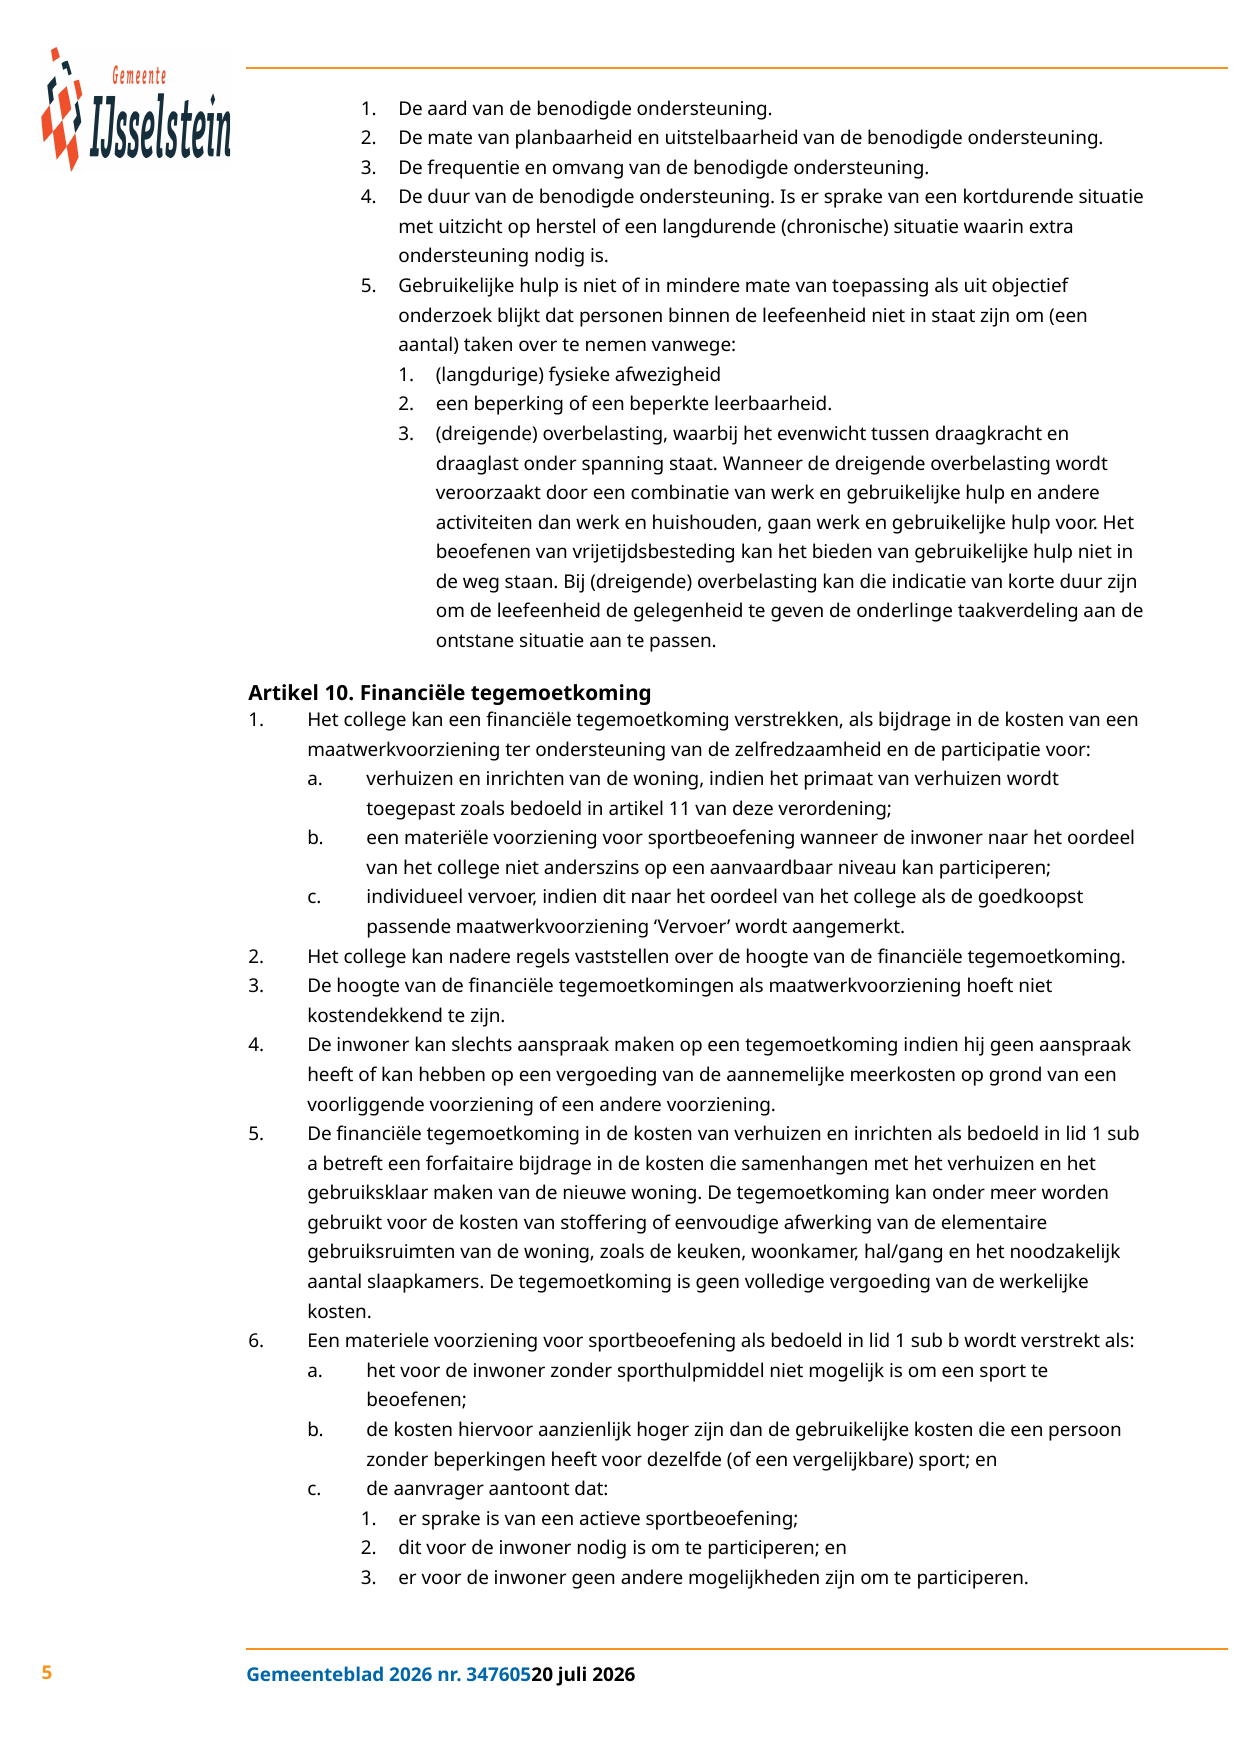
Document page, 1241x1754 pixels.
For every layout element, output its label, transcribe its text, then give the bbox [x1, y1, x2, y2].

list een materiële voorziening voor sportbeoefening wanneer de inwoner naar het oordeel van het college niet anderszins op een aanvaardbaar niveau kan participeren; [307, 824, 1152, 880]
list De financiële tegemoetkoming in de kosten van verhuizen en inrichten als bedoeld in lid 1 sub a betreft een forfaitaire bijdrage in de kosten die samenhangen met het verhuizen en het gebruiksklaar maken van de nieuwe woning. De tegemoetkoming kan onder meer worden gebruikt voor de kosten van stoffering of eenvoudige afwerking van de elementaire gebruiksruimten van de woning, zoals de keuken, woonkamer, hal/gang en het noodzakelijk aantal slaapkamers. De tegemoetkoming is geen volledige vergoeding van de werkelijke kosten. [248, 1120, 1152, 1323]
list dit voor de inwoner nodig is om te participeren; en [361, 1534, 1152, 1560]
list (langdurige) fysieke afwezigheid [398, 361, 1152, 387]
list Het college kan een financiële tegemoetkoming verstrekken, als bijdrage in de kosten van een maatwerkvoorziening ter ondersteuning van de zelfredzaamheid en de participatie voor: [248, 706, 1152, 761]
list Gebruikelijke hulp is niet of in mindere mate van toepassing als uit objectief onderzoek blijkt dat personen binnen de leefeenheid niet in staat zijn om (een aantal) taken over te nemen vanwege: [361, 272, 1152, 357]
list het voor de inwoner zonder sporthulpmiddel niet mogelijk is om een sport te beoefenen; [307, 1357, 1152, 1412]
list (dreigende) overbelasting, waarbij het evenwicht tussen draagkracht en draaglast onder spanning staat. Wanneer de dreigende overbelasting wordt veroorzaakt door een combinatie van werk en gebruikelijke hulp en andere activiteiten dan werk en huishouden, gaan werk en gebruikelijke hulp voor. Het beoefenen van vrijetijdsbesteding kan het bieden van gebruikelijke hulp niet in de weg staan. Bij (dreigende) overbelasting kan die indicatie van korte duur zijn om de leefeenheid de gelegenheid te geven de onderlinge taakverdeling aan de ontstane situatie aan te passen. [398, 420, 1152, 653]
list de kosten hiervoor aanzienlijk hoger zijn dan de gebruikelijke kosten die een persoon zonder beperkingen heeft voor dezelfde (of een vergelijkbare) sport; en [307, 1416, 1152, 1471]
list er sprake is van een actieve sportbeoefening; [361, 1505, 1152, 1531]
list individueel vervoer, indien dit naar het oordeel van het college als de goedkoopst passende maatwerkvoorziening ‘Vervoer’ wordt aangemerkt. [307, 884, 1152, 939]
list De mate van planbaarheid en uitstelbaarheid van de benodigde ondersteuning. [361, 124, 1152, 150]
list verhuizen en inrichten van de woning, indien het primaat van verhuizen wordt toegepast zoals bedoeld in artikel 11 van deze verordening; [307, 765, 1152, 821]
list er voor de inwoner geen andere mogelijkheden zijn om te participeren. [361, 1564, 1152, 1590]
list een beperking of een beperkte leerbaarheid. [398, 391, 1152, 416]
list Het college kan nadere regels vaststellen over de hoogte van de financiële tegemoetkoming. [248, 943, 1152, 968]
list De aard van de benodigde ondersteuning. [361, 95, 1152, 121]
list De inwoner kan slechts aanspraak maken op een tegemoetkoming indien hij geen aanspraak heeft of kan hebben op een vergoeding van de aannemelijke meerkosten op grond van een voorliggende voorziening of een andere voorziening. [248, 1032, 1152, 1116]
text Artikel 10. Financiële tegemoetkoming [248, 678, 1152, 706]
list De duur van de benodigde ondersteuning. Is er sprake van een kortdurende situatie met uitzicht op herstel of een langdurende (chronische) situatie waarin extra ondersteuning nodig is. [361, 183, 1152, 268]
list De hoogte van de financiële tegemoetkomingen als maatwerkvoorziening hoeft niet kostendekkend te zijn. [248, 972, 1152, 1028]
list Een materiele voorziening voor sportbeoefening als bedoeld in lid 1 sub b wordt verstrekt als: [248, 1327, 1152, 1353]
list De frequentie en omvang van de benodigde ondersteuning. [361, 154, 1152, 180]
list de aanvrager aantoont dat: [307, 1475, 1152, 1501]
picture [41, 47, 231, 172]
